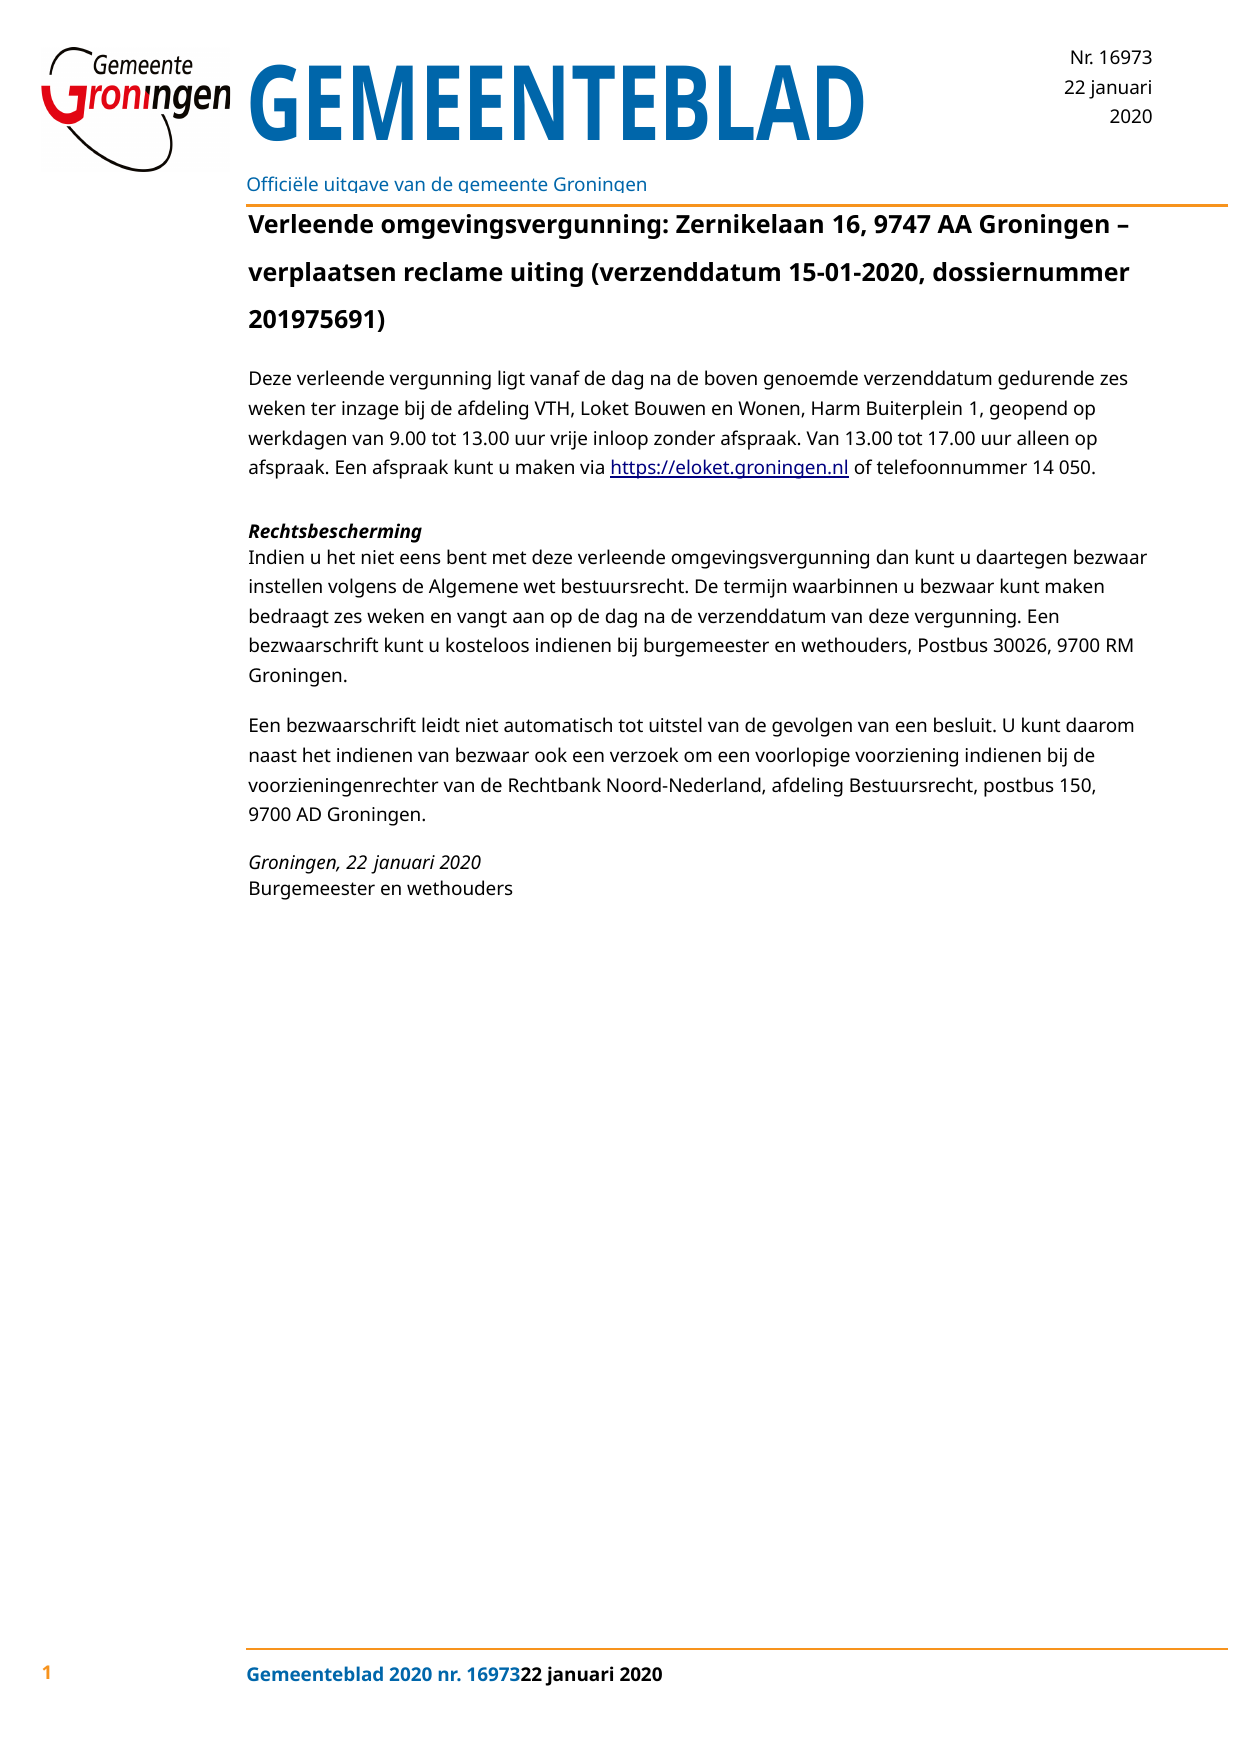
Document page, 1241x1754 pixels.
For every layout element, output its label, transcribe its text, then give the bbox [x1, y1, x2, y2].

text Een bezwaarschrift leidt niet automatisch tot uitstel van de gevolgen van een besluit. U kunt daarom naast het indienen van bezwaar ook een verzoek om een voorlopige voorziening indienen bij de voorzieningenrechter van de Rechtbank Noord-Nederland, afdeling Bestuursrecht, postbus 150, 9700 AD Groningen. [248, 713, 1152, 827]
text Deze verleende vergunning ligt vanaf de dag na de boven genoemde verzenddatum gedurende zes weken ter inzage bij de afdeling VTH, Loket Bouwen en Wonen, Harm Buiterplein 1, geopend op werkdagen van 9.00 tot 13.00 uur vrije inloop zonder afspraak. Van 13.00 tot 17.00 uur alleen op afspraak. Een afspraak kunt u maken via https://eloket.groningen.nl of telefoonnummer 14 050. [248, 366, 1152, 480]
text Verleende omgevingsvergunning: Zernikelaan 16, 9747 AA Groningen – verplaatsen reclame uiting (verzenddatum 15-01-2020, dossiernummer 201975691) [248, 207, 1152, 336]
text Groningen, 22 januari 2020 [248, 849, 1152, 875]
text Indien u het niet eens bent met deze verleende omgevingsvergunning dan kunt u daartegen bezwaar instellen volgens de Algemene wet bestuursrecht. De termijn waarbinnen u bezwaar kunt maken bedraagt zes weken en vangt aan op de dag na de verzenddatum van deze vergunning. Een bezwaarschrift kunt u kosteloos indienen bij burgemeester en wethouders, Postbus 30026, 9700 RM Groningen. [248, 544, 1152, 688]
text Burgemeester en wethouders [248, 875, 1152, 901]
text Rechtsbescherming [248, 518, 1152, 544]
picture [41, 47, 231, 172]
